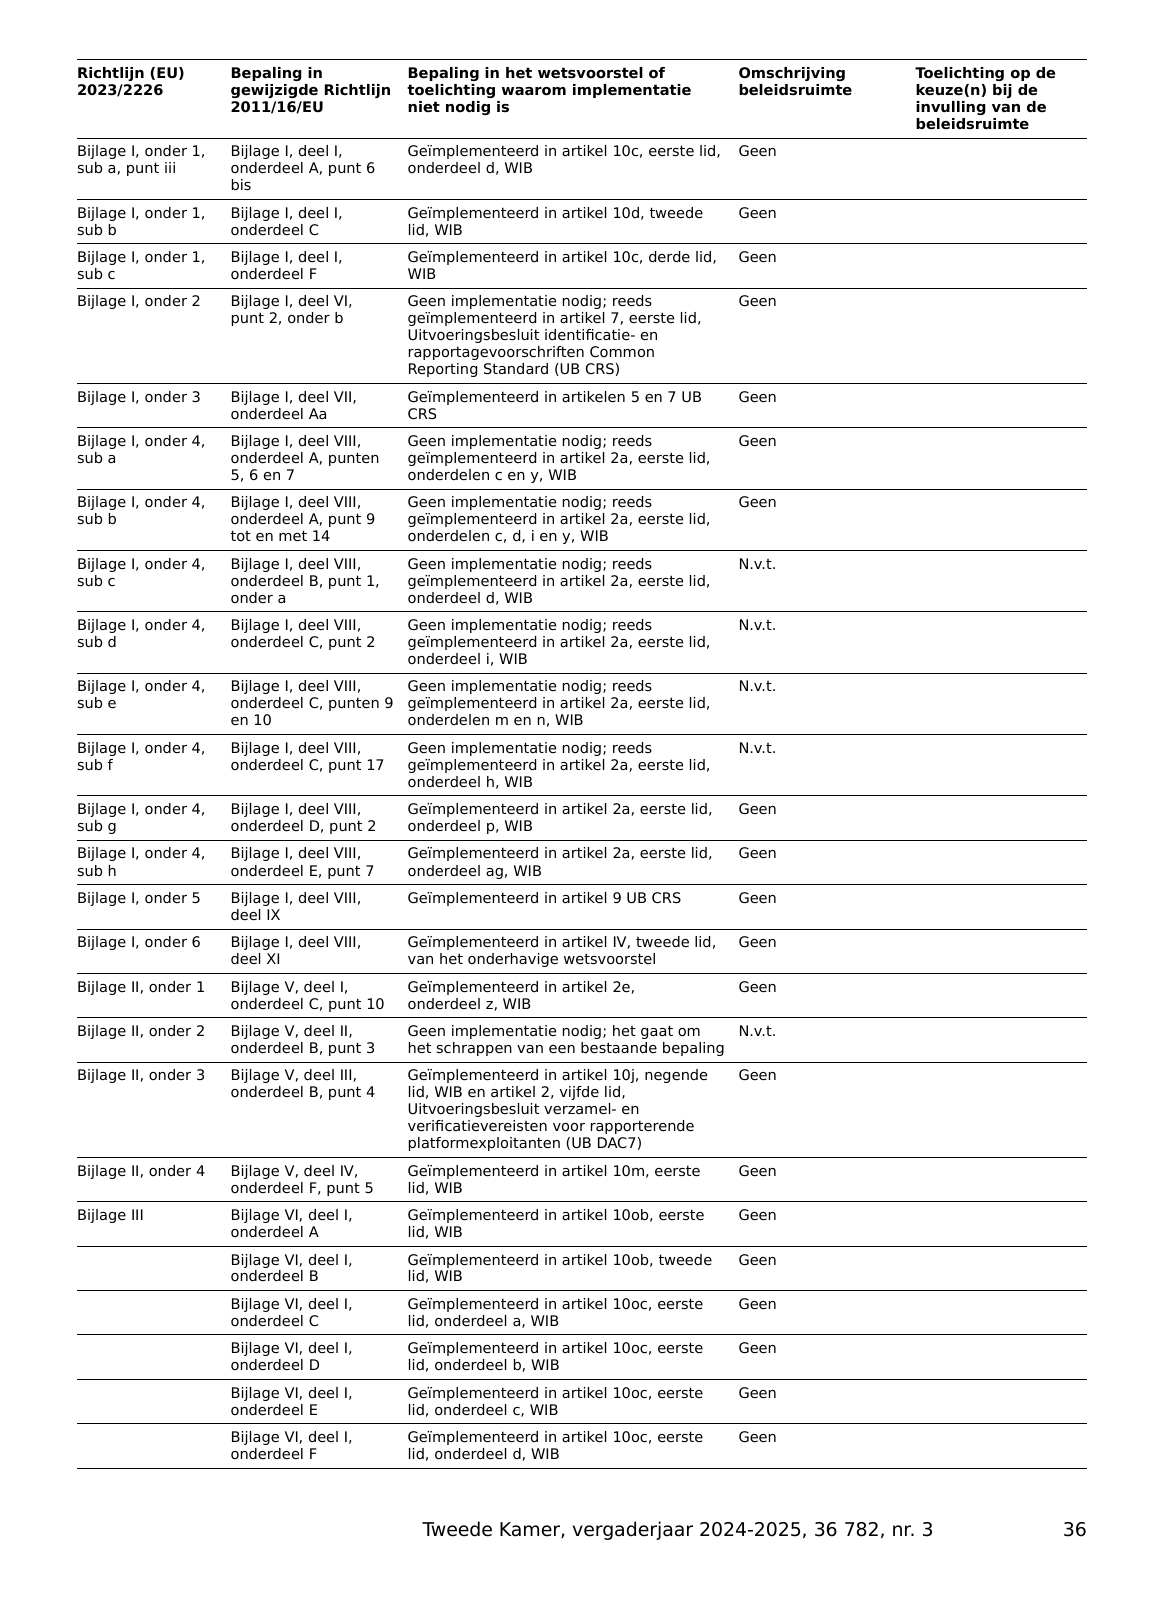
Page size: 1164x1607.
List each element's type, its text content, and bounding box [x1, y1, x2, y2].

table_cell Bijlage II, onder 1 [77, 974, 224, 1017]
table_cell Bijlage II, onder 4 [77, 1158, 224, 1201]
table_cell Geen [732, 885, 909, 928]
table_cell Bijlage I, deel VIII, deel IX [224, 885, 402, 928]
table_cell Bijlage VI, deel I, onderdeel D [224, 1335, 402, 1379]
table_cell Geïmplementeerd in artikel 10m, eerste lid, WIB [402, 1158, 732, 1201]
table_cell Bijlage III [77, 1202, 224, 1246]
table_cell Geen [732, 1380, 909, 1423]
table_cell Bijlage I, onder 5 [77, 885, 224, 928]
table_cell [909, 841, 1087, 884]
table_cell Bijlage I, deel VIII, onderdeel A, punten 5, 6 en 7 [224, 428, 402, 488]
table_cell Bijlage I, deel VIII, onderdeel B, punt 1, onder a [224, 551, 402, 611]
table_cell [909, 1018, 1087, 1062]
table_cell Geen implementatie nodig; reeds geïmplementeerd in artikel 2a, eerste lid, onderdelen m en n, WIB [402, 674, 732, 734]
table_cell [909, 551, 1087, 611]
table_cell Geen [732, 796, 909, 840]
table_cell Bijlage I, onder 4, sub f [77, 735, 224, 795]
table_cell Bijlage I, deel I, onderdeel F [224, 244, 402, 287]
table_cell Bijlage I, deel VIII, onderdeel C, punten 9 en 10 [224, 674, 402, 734]
table_cell [77, 1247, 224, 1290]
table_cell [909, 930, 1087, 973]
table_cell [909, 1424, 1087, 1467]
table_cell [77, 1291, 224, 1334]
table_header Bepaling in gewijzigde Richtlijn 2011/16/EU [224, 60, 402, 137]
table_cell Geen implementatie nodig; reeds geïmplementeerd in artikel 2a, eerste lid, onderdeel i, WIB [402, 612, 732, 673]
table_cell Bijlage I, onder 6 [77, 930, 224, 973]
table_cell Geïmplementeerd in artikel 10c, eerste lid, onderdeel d, WIB [402, 139, 732, 199]
table_cell Geen [732, 1158, 909, 1201]
table_cell Bijlage I, deel VIII, onderdeel E, punt 7 [224, 841, 402, 884]
table_cell [909, 1202, 1087, 1246]
table_cell Bijlage I, deel I, onderdeel C [224, 200, 402, 243]
table_cell Geïmplementeerd in artikel IV, tweede lid, van het onderhavige wetsvoorstel [402, 930, 732, 973]
table_cell Bijlage II, onder 2 [77, 1018, 224, 1062]
table_cell [909, 384, 1087, 427]
table_cell Bijlage I, onder 2 [77, 289, 224, 383]
table_cell Geïmplementeerd in artikel 10d, tweede lid, WIB [402, 200, 732, 243]
table_cell Bijlage I, deel VIII, onderdeel C, punt 17 [224, 735, 402, 795]
table_cell Bijlage I, onder 1, sub b [77, 200, 224, 243]
table_cell N.v.t. [732, 735, 909, 795]
table_cell Geen [732, 1335, 909, 1379]
table_cell Geïmplementeerd in artikel 10oc, eerste lid, onderdeel a, WIB [402, 1291, 732, 1334]
table_cell Bijlage I, onder 1, sub c [77, 244, 224, 287]
table_cell Bijlage VI, deel I, onderdeel C [224, 1291, 402, 1334]
table_cell Bijlage I, onder 1, sub a, punt iii [77, 139, 224, 199]
table_cell Bijlage I, onder 4, sub c [77, 551, 224, 611]
table_cell Bijlage V, deel IV, onderdeel F, punt 5 [224, 1158, 402, 1201]
table_cell Bijlage I, onder 4, sub h [77, 841, 224, 884]
table_cell Geen [732, 1291, 909, 1334]
table_cell [77, 1380, 224, 1423]
table_cell Geen [732, 1202, 909, 1246]
table_cell Geïmplementeerd in artikel 10oc, eerste lid, onderdeel b, WIB [402, 1335, 732, 1379]
table_cell Geen [732, 841, 909, 884]
table_cell Bijlage I, deel VII, onderdeel Aa [224, 384, 402, 427]
table_cell [909, 244, 1087, 287]
table_cell [909, 1335, 1087, 1379]
table_cell Bijlage V, deel III, onderdeel B, punt 4 [224, 1063, 402, 1157]
table_cell [909, 200, 1087, 243]
table_cell [909, 796, 1087, 840]
table_cell N.v.t. [732, 612, 909, 673]
table_cell Bijlage I, deel VIII, onderdeel C, punt 2 [224, 612, 402, 673]
table_cell N.v.t. [732, 551, 909, 611]
table_header Bepaling in het wetsvoorstel of toelichting waarom implementatie niet nodig is [402, 60, 732, 137]
table_cell Geen [732, 244, 909, 287]
table_cell Geen [732, 1424, 909, 1467]
table_cell Geïmplementeerd in artikel 2a, eerste lid, onderdeel ag, WIB [402, 841, 732, 884]
table_cell Bijlage I, deel VIII, onderdeel D, punt 2 [224, 796, 402, 840]
table_cell Geïmplementeerd in artikel 10oc, eerste lid, onderdeel d, WIB [402, 1424, 732, 1467]
table_cell [909, 1380, 1087, 1423]
table_cell Geen [732, 974, 909, 1017]
table_cell Geen implementatie nodig; het gaat om het schrappen van een bestaande bepaling [402, 1018, 732, 1062]
table_cell Geïmplementeerd in artikel 10ob, eerste lid, WIB [402, 1202, 732, 1246]
table_cell Bijlage I, onder 4, sub a [77, 428, 224, 488]
table_cell Geen implementatie nodig; reeds geïmplementeerd in artikel 2a, eerste lid, onderdelen c, d, i en y, WIB [402, 490, 732, 550]
table_cell [909, 428, 1087, 488]
table_cell Bijlage I, deel I, onderdeel A, punt 6 bis [224, 139, 402, 199]
table_cell Geen implementatie nodig; reeds geïmplementeerd in artikel 2a, eerste lid, onderdeel d, WIB [402, 551, 732, 611]
table_cell Bijlage I, onder 4, sub d [77, 612, 224, 673]
table_cell Geen [732, 200, 909, 243]
table_cell [909, 1063, 1087, 1157]
table_cell Geen [732, 289, 909, 383]
table_cell Geïmplementeerd in artikel 10c, derde lid, WIB [402, 244, 732, 287]
table_cell Geïmplementeerd in artikel 10oc, eerste lid, onderdeel c, WIB [402, 1380, 732, 1423]
table_cell Bijlage VI, deel I, onderdeel A [224, 1202, 402, 1246]
table_cell Bijlage VI, deel I, onderdeel B [224, 1247, 402, 1290]
table_cell Geïmplementeerd in artikel 9 UB CRS [402, 885, 732, 928]
table_cell Bijlage I, deel VI, punt 2, onder b [224, 289, 402, 383]
table_cell [909, 139, 1087, 199]
table_cell Geïmplementeerd in artikelen 5 en 7 UB CRS [402, 384, 732, 427]
table_header Toelichting op de keuze(n) bij de invulling van de beleidsruimte [909, 60, 1087, 137]
table_cell Geen implementatie nodig; reeds geïmplementeerd in artikel 7, eerste lid, Uitvoeringsbesluit identificatie- en rapportagevoorschriften Common Reporting Standard (UB CRS) [402, 289, 732, 383]
table_cell Bijlage V, deel II, onderdeel B, punt 3 [224, 1018, 402, 1062]
table_header Omschrijving beleidsruimte [732, 60, 909, 137]
table_cell Bijlage I, onder 3 [77, 384, 224, 427]
table_cell [909, 612, 1087, 673]
table_cell Geen [732, 1247, 909, 1290]
table_cell Geen [732, 139, 909, 199]
table_cell [909, 885, 1087, 928]
table_cell Geïmplementeerd in artikel 2e, onderdeel z, WIB [402, 974, 732, 1017]
table_cell N.v.t. [732, 1018, 909, 1062]
table_cell [909, 1291, 1087, 1334]
table_cell Geen [732, 930, 909, 973]
table_cell [909, 1158, 1087, 1201]
table_cell [909, 735, 1087, 795]
table_cell Bijlage I, deel VIII, deel XI [224, 930, 402, 973]
table_cell Geïmplementeerd in artikel 10ob, tweede lid, WIB [402, 1247, 732, 1290]
table_cell Bijlage II, onder 3 [77, 1063, 224, 1157]
table_cell [909, 1247, 1087, 1290]
table_cell [909, 974, 1087, 1017]
table_cell Bijlage V, deel I, onderdeel C, punt 10 [224, 974, 402, 1017]
table_cell Geïmplementeerd in artikel 2a, eerste lid, onderdeel p, WIB [402, 796, 732, 840]
table_cell Bijlage I, deel VIII, onderdeel A, punt 9 tot en met 14 [224, 490, 402, 550]
table_cell [77, 1424, 224, 1467]
table_cell Bijlage I, onder 4, sub b [77, 490, 224, 550]
table_cell [909, 289, 1087, 383]
table_cell Geen [732, 428, 909, 488]
table_cell Geen [732, 1063, 909, 1157]
table_cell Geen implementatie nodig; reeds geïmplementeerd in artikel 2a, eerste lid, onderdelen c en y, WIB [402, 428, 732, 488]
table_cell Geen [732, 490, 909, 550]
table_cell Geen implementatie nodig; reeds geïmplementeerd in artikel 2a, eerste lid, onderdeel h, WIB [402, 735, 732, 795]
table_cell Geen [732, 384, 909, 427]
table_cell Bijlage VI, deel I, onderdeel F [224, 1424, 402, 1467]
table_cell Bijlage I, onder 4, sub g [77, 796, 224, 840]
table_cell [909, 490, 1087, 550]
table_cell N.v.t. [732, 674, 909, 734]
table_cell [909, 674, 1087, 734]
table_cell Bijlage I, onder 4, sub e [77, 674, 224, 734]
table_header Richtlijn (EU) 2023/2226 [77, 60, 224, 137]
table_cell Geïmplementeerd in artikel 10j, negende lid, WIB en artikel 2, vijfde lid, Uitvoeringsbesluit verzamel- en verificatievereisten voor rapporterende platformexploitanten (UB DAC7) [402, 1063, 732, 1157]
table_cell Bijlage VI, deel I, onderdeel E [224, 1380, 402, 1423]
table_cell [77, 1335, 224, 1379]
